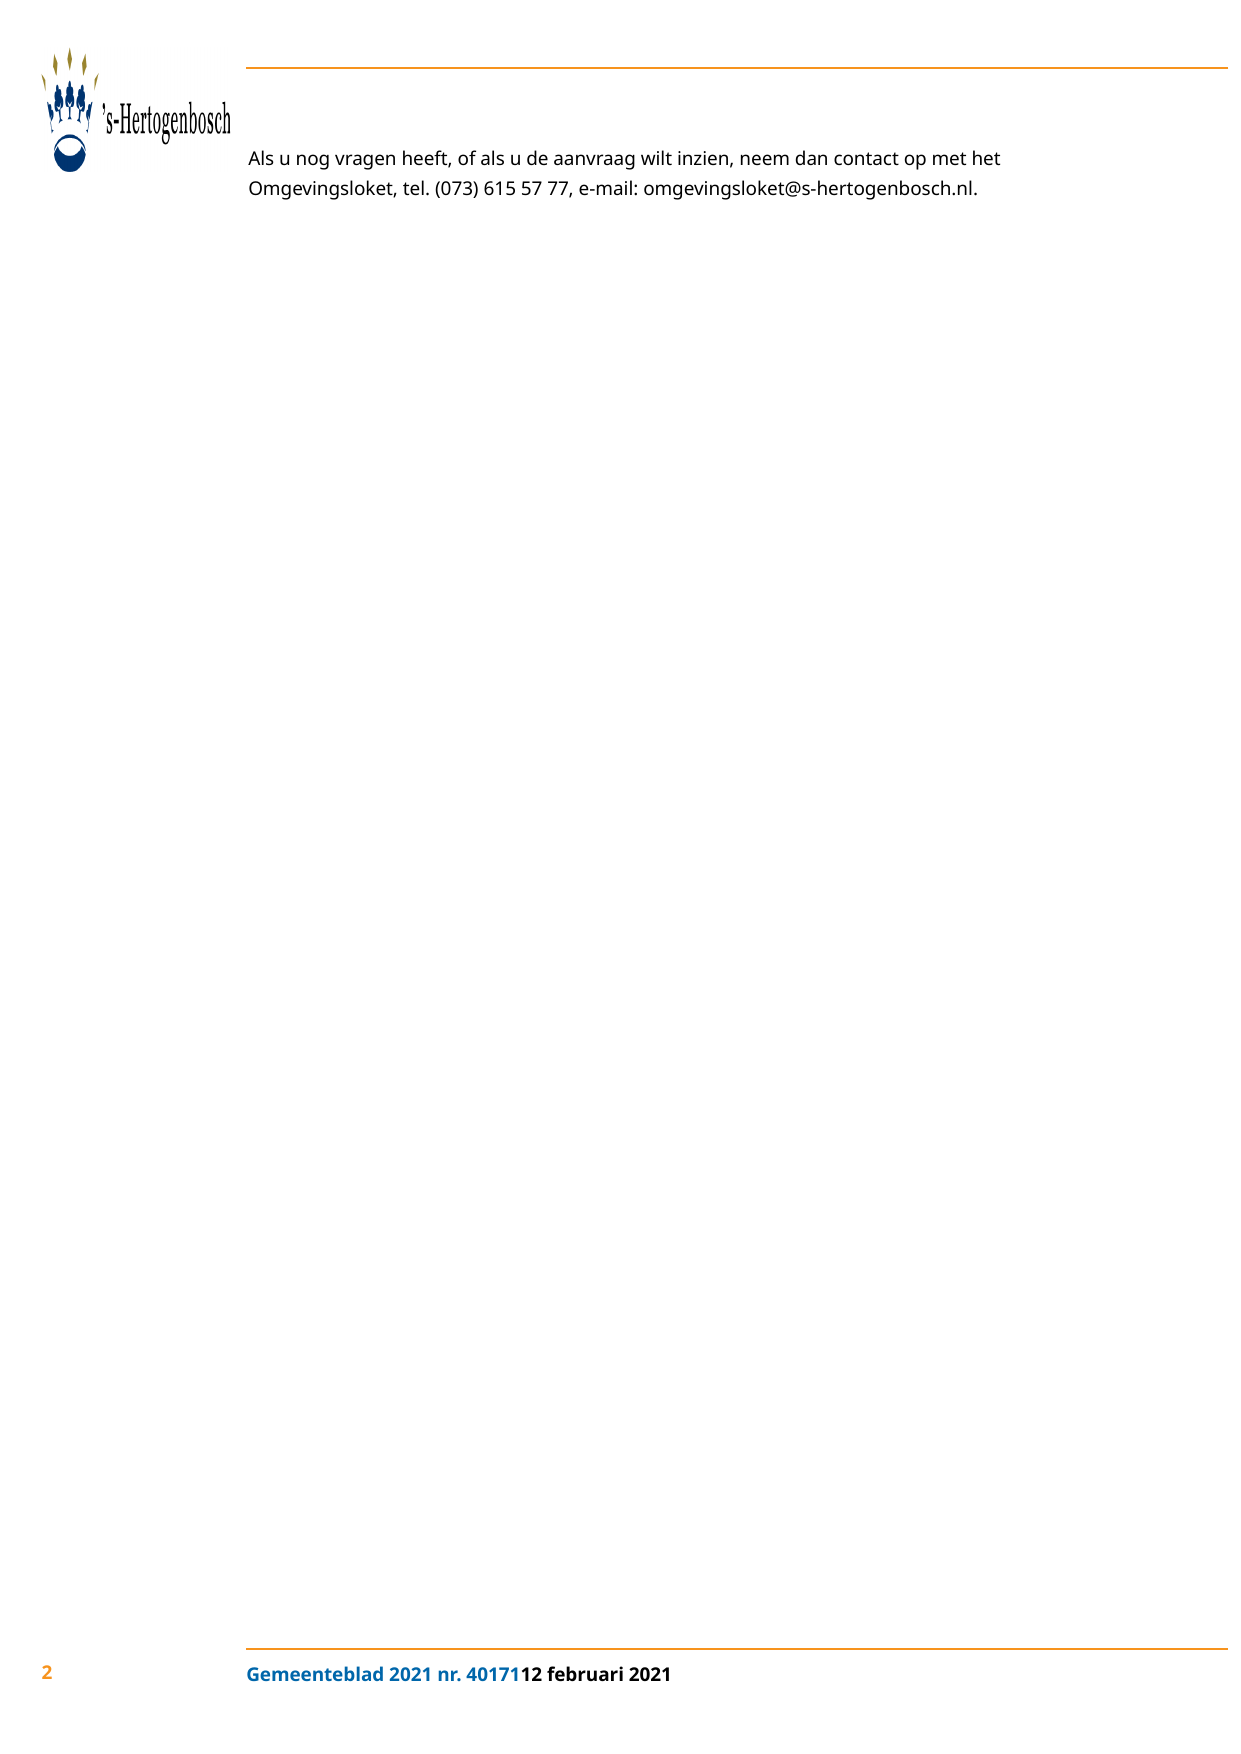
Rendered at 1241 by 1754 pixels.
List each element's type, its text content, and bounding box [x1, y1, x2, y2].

picture [41, 47, 231, 172]
text Als u nog vragen heeft, of als u de aanvraag wilt inzien, neem dan contact op met het Omgevingsloket, tel. (073) 615 57 77, e-mail: omgevingsloket@s-hertogenbosch.nl. [248, 145, 1152, 201]
